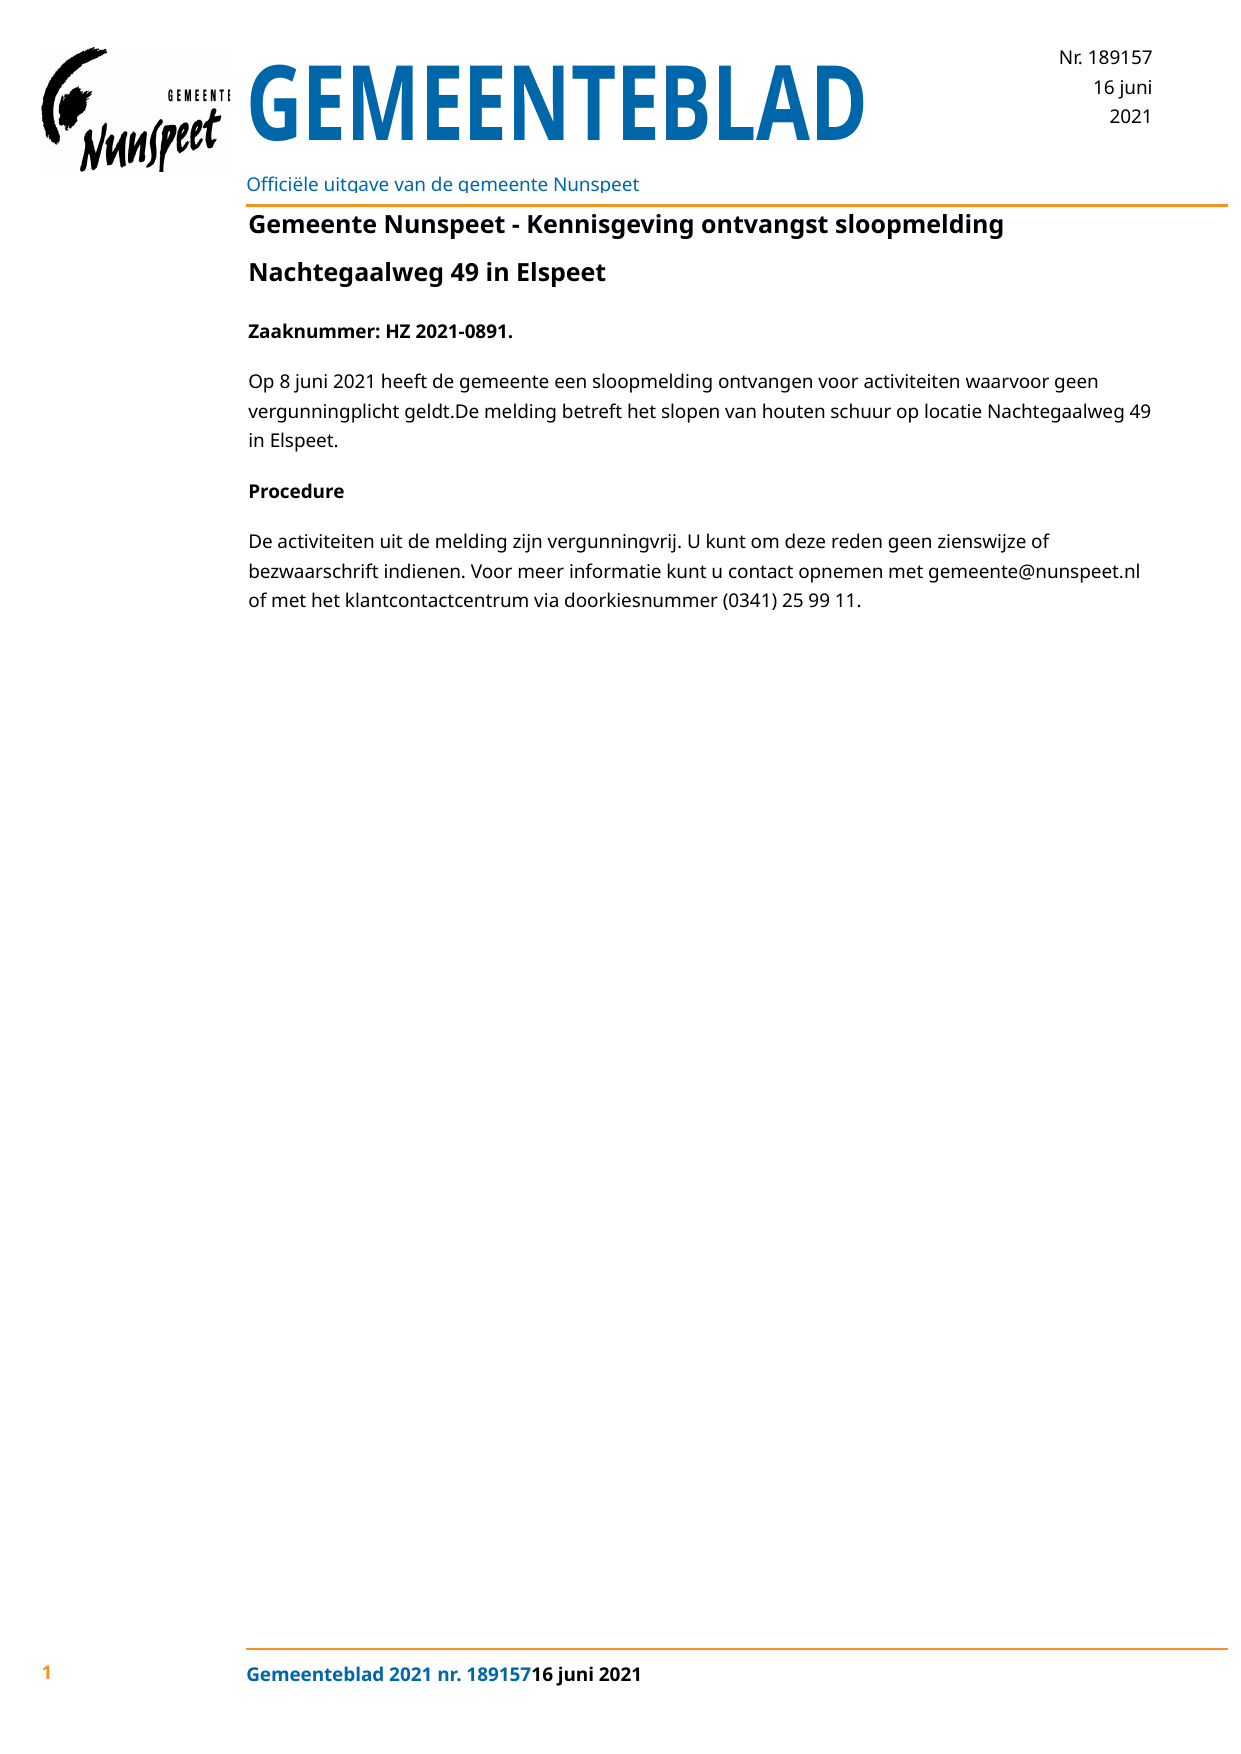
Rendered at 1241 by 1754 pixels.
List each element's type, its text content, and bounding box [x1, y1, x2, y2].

text Procedure [248, 478, 1152, 504]
picture [41, 47, 231, 172]
text Op 8 juni 2021 heeft de gemeente een sloopmelding ontvangen voor activiteiten waarvoor geen vergunningplicht geldt.De melding betreft het slopen van houten schuur op locatie Nachtegaalweg 49 in Elspeet. [248, 368, 1152, 453]
text De activiteiten uit de melding zijn vergunningvrij. U kunt om deze reden geen zienswijze of bezwaarschrift indienen. Voor meer informatie kunt u contact opnemen met gemeente@nunspeet.nl of met het klantcontactcentrum via doorkiesnummer (0341) 25 99 11. [248, 528, 1152, 613]
text Gemeente Nunspeet - Kennisgeving ontvangst sloopmelding Nachtegaalweg 49 in Elspeet [248, 207, 1152, 288]
text Zaaknummer: HZ 2021-0891. [248, 318, 1152, 344]
